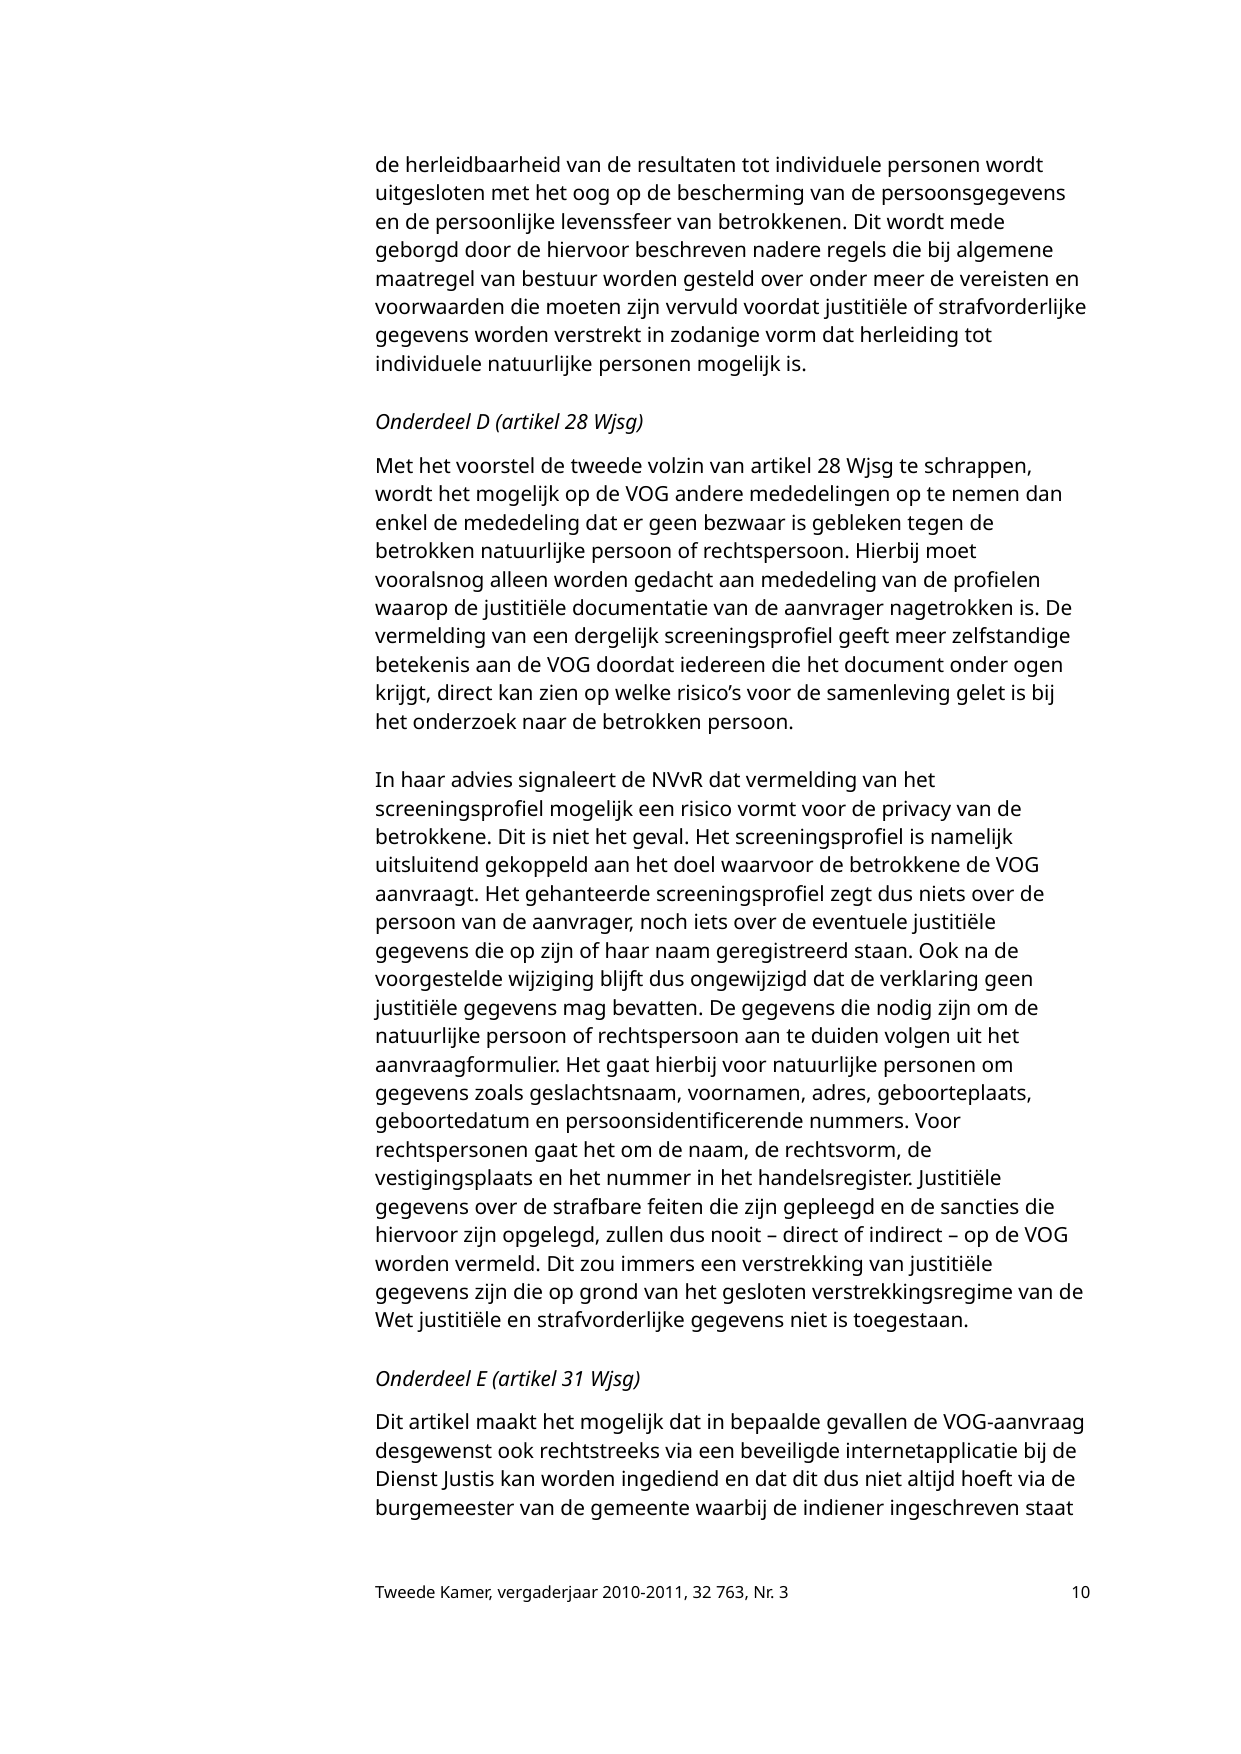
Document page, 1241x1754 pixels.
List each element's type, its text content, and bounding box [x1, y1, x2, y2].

text de herleidbaarheid van de resultaten tot individuele personen wordt uitgesloten met het oog op de bescherming van de persoonsgegevens en de persoonlijke levenssfeer van betrokkenen. Dit wordt mede geborgd door de hiervoor beschreven nadere regels die bij algemene maatregel van bestuur worden gesteld over onder meer de vereisten en voorwaarden die moeten zijn vervuld voordat justitiële of strafvorderlijke gegevens worden verstrekt in zodanige vorm dat herleiding tot individuele natuurlijke personen mogelijk is. [375, 150, 1090, 377]
text Dit artikel maakt het mogelijk dat in bepaalde gevallen de VOG-aanvraag desgewenst ook rechtstreeks via een beveiligde internetapplicatie bij de Dienst Justis kan worden ingediend en dat dit dus niet altijd hoeft via de burgemeester van de gemeente waarbij de indiener ingeschreven staat [375, 1407, 1090, 1521]
text Onderdeel D (artikel 28 Wjsg) [375, 407, 1090, 436]
text Onderdeel E (artikel 31 Wjsg) [375, 1364, 1090, 1392]
text In haar advies signaleert de NVvR dat vermelding van het screeningsprofiel mogelijk een risico vormt voor de privacy van de betrokkene. Dit is niet het geval. Het screeningsprofiel is namelijk uitsluitend gekoppeld aan het doel waarvoor de betrokkene de VOG aanvraagt. Het gehanteerde screeningsprofiel zegt dus niets over de persoon van de aanvrager, noch iets over de eventuele justitiële gegevens die op zijn of haar naam geregistreerd staan. Ook na de voorgestelde wijziging blijft dus ongewijzigd dat de verklaring geen justitiële gegevens mag bevatten. De gegevens die nodig zijn om de natuurlijke persoon of rechtspersoon aan te duiden volgen uit het aanvraagformulier. Het gaat hierbij voor natuurlijke personen om gegevens zoals geslachtsnaam, voornamen, adres, geboorteplaats, geboortedatum en persoonsidentificerende nummers. Voor rechtspersonen gaat het om de naam, de rechtsvorm, de vestigingsplaats en het nummer in het handelsregister. Justitiële gegevens over de strafbare feiten die zijn gepleegd en de sancties die hiervoor zijn opgelegd, zullen dus nooit – direct of indirect – op de VOG worden vermeld. Dit zou immers een verstrekking van justitiële gegevens zijn die op grond van het gesloten verstrekkingsregime van de Wet justitiële en strafvorderlijke gegevens niet is toegestaan. [375, 765, 1090, 1334]
text Met het voorstel de tweede volzin van artikel 28 Wjsg te schrappen, wordt het mogelijk op de VOG andere mededelingen op te nemen dan enkel de mededeling dat er geen bezwaar is gebleken tegen de betrokken natuurlijke persoon of rechtspersoon. Hierbij moet vooralsnog alleen worden gedacht aan mededeling van de profielen waarop de justitiële documentatie van de aanvrager nagetrokken is. De vermelding van een dergelijk screeningsprofiel geeft meer zelfstandige betekenis aan de VOG doordat iedereen die het document onder ogen krijgt, direct kan zien op welke risico’s voor de samenleving gelet is bij het onderzoek naar de betrokken persoon. [375, 451, 1090, 735]
